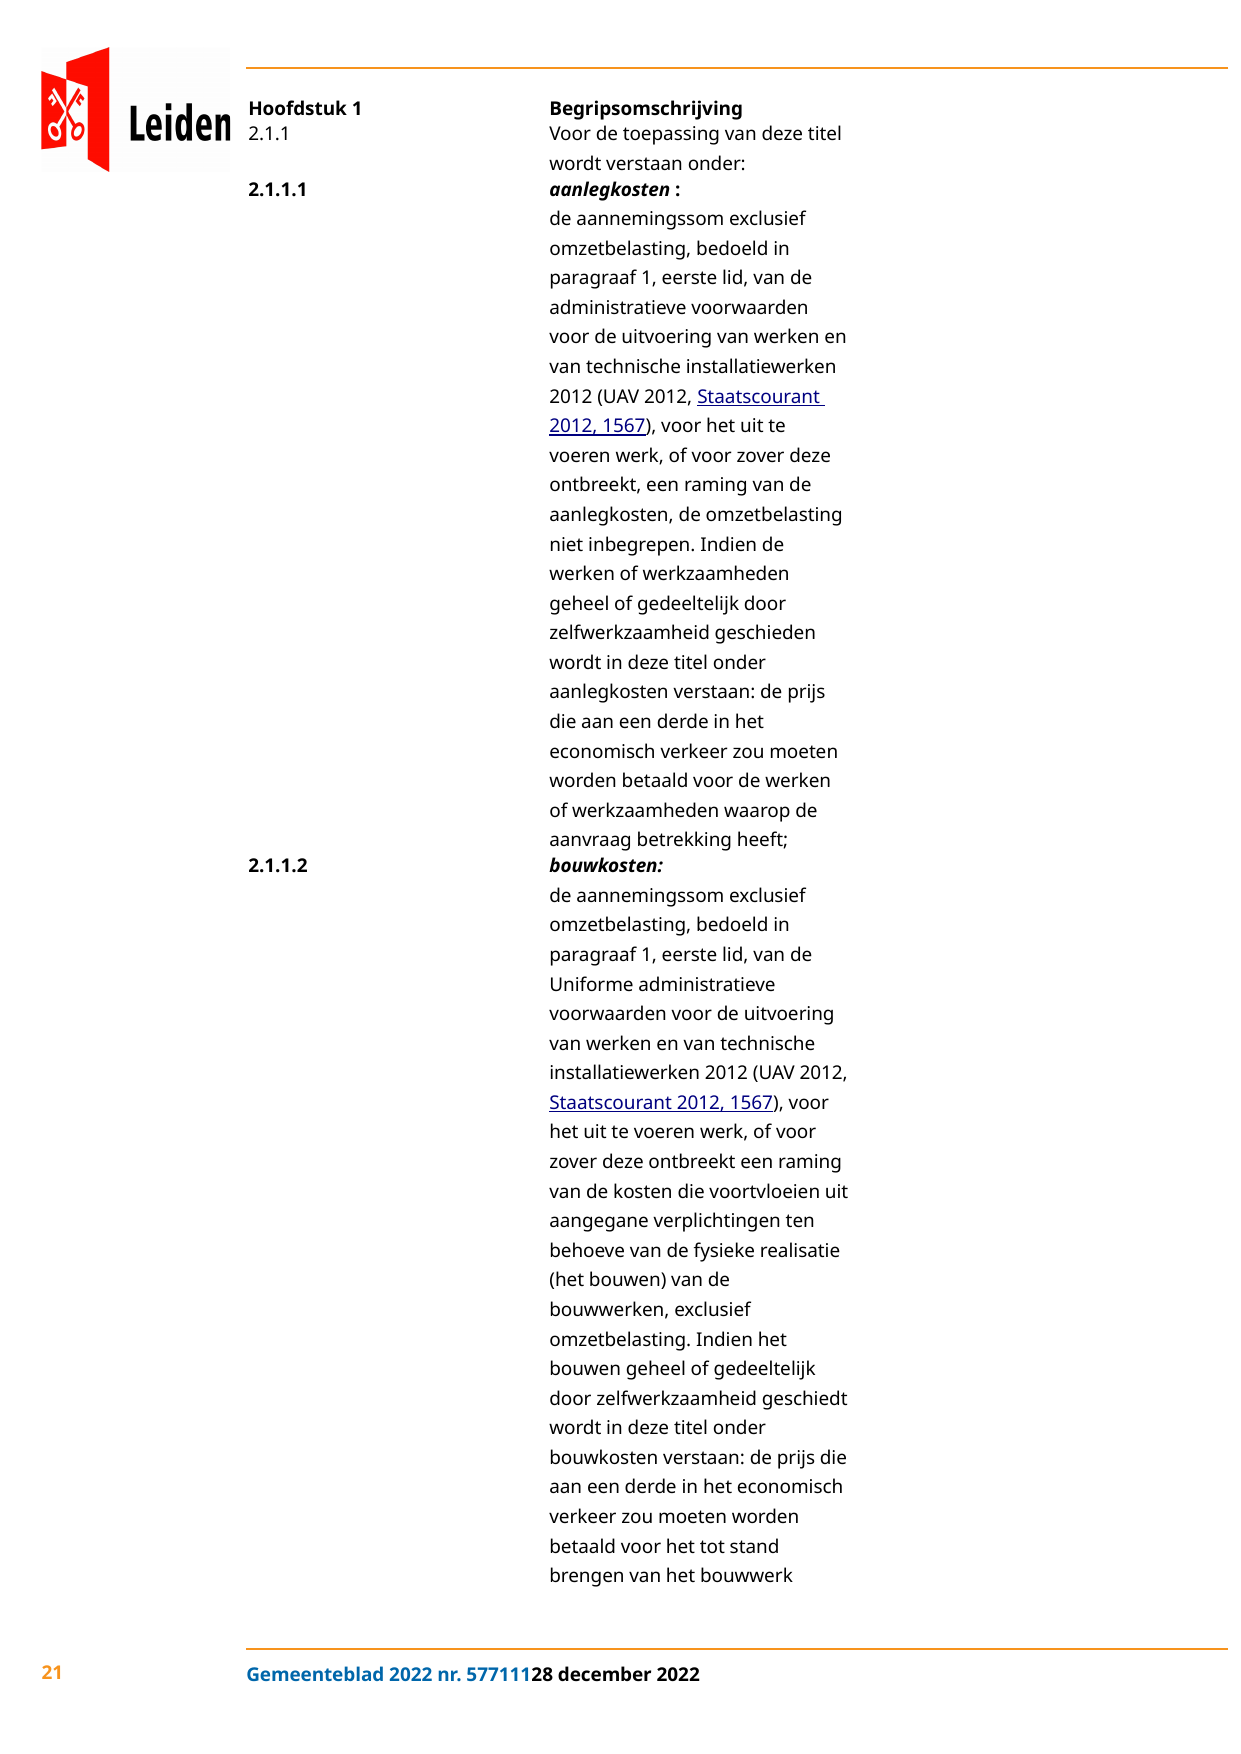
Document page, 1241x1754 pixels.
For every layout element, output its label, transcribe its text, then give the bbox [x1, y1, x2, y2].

table_cell Begripsomschrijving [549, 95, 850, 121]
table_cell 2.1.1.2 [248, 853, 549, 1588]
table_cell Voor de toepassing van deze titel wordt verstaan onder: [549, 121, 850, 176]
picture [41, 47, 231, 172]
table_cell bouwkosten: de aannemingssom exclusief omzetbelasting, bedoeld in paragraaf 1, eerste lid, van de Uniforme administratieve voorwaarden voor de uitvoering van werken en van technische installatiewerken 2012 (UAV 2012, Staatscourant 2012, 1567), voor het uit te voeren werk, of voor zover deze ontbreekt een raming van de kosten die voortvloeien uit aangegane verplichtingen ten behoeve van de fysieke realisatie (het bouwen) van de bouwwerken, exclusief omzetbelasting. Indien het bouwen geheel of gedeeltelijk door zelfwerkzaamheid geschiedt wordt in deze titel onder bouwkosten verstaan: de prijs die aan een derde in het economisch verkeer zou moeten worden betaald voor het tot stand brengen van het bouwwerk [549, 853, 850, 1588]
table_cell [850, 121, 1152, 176]
table_cell [850, 176, 1152, 852]
table_cell [850, 853, 1152, 1588]
table_cell [850, 95, 1152, 121]
table_cell Hoofdstuk 1 [248, 95, 549, 121]
table_cell 2.1.1.1 [248, 176, 549, 852]
table_cell 2.1.1 [248, 121, 549, 176]
table_cell aanlegkosten : de aannemingssom exclusief omzetbelasting, bedoeld in paragraaf 1, eerste lid, van de administratieve voorwaarden voor de uitvoering van werken en van technische installatiewerken 2012 (UAV 2012, Staatscourant 2012, 1567), voor het uit te voeren werk, of voor zover deze ontbreekt, een raming van de aanlegkosten, de omzetbelasting niet inbegrepen. Indien de werken of werkzaamheden geheel of gedeeltelijk door zelfwerkzaamheid geschieden wordt in deze titel onder aanlegkosten verstaan: de prijs die aan een derde in het economisch verkeer zou moeten worden betaald voor de werken of werkzaamheden waarop de aanvraag betrekking heeft; [549, 176, 850, 852]
